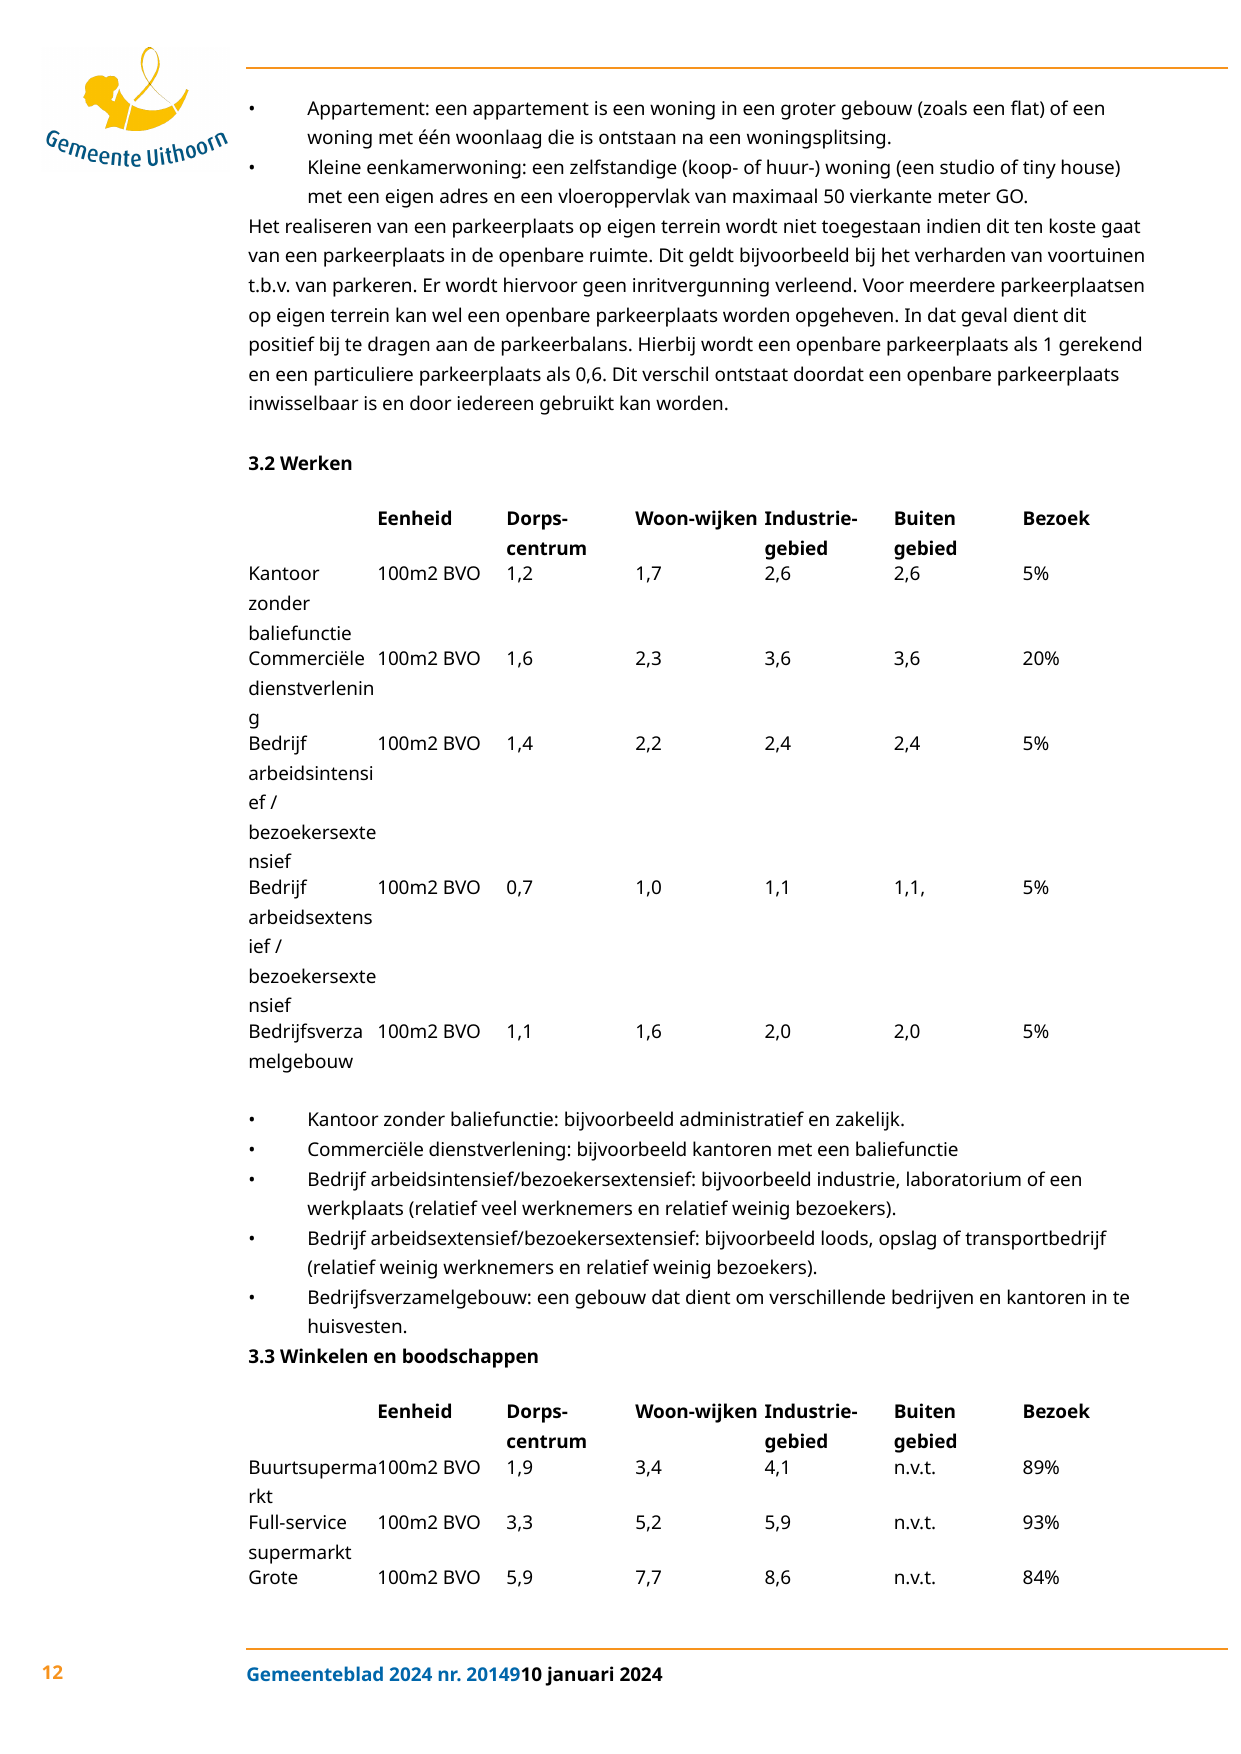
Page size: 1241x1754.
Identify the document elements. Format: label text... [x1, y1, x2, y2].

table_cell 2,4 [764, 730, 893, 874]
table_cell Full-service supermarkt [248, 1509, 377, 1564]
table_cell 0,7 [506, 874, 635, 1018]
table_cell 1,7 [635, 561, 764, 645]
table_cell 5% [1023, 1019, 1152, 1074]
table_header Industrie-gebied [764, 505, 893, 561]
table_cell 3,6 [764, 645, 893, 730]
table_cell Kantoor zonder baliefunctie [248, 561, 377, 645]
list Appartement: een appartement is een woning in een groter gebouw (zoals een flat) of een woning met één woonlaag die is ontstaan na een woningsplitsing. [248, 95, 1152, 150]
table_cell 1,1 [764, 874, 893, 1018]
table_cell 1,4 [506, 730, 635, 874]
list Bedrijfsverzamelgebouw: een gebouw dat dient om verschillende bedrijven en kantoren in te huisvesten. [248, 1284, 1152, 1339]
table_cell 5% [1023, 874, 1152, 1018]
table_cell 2,2 [635, 730, 764, 874]
list Bedrijf arbeidsextensief/bezoekersextensief: bijvoorbeeld loods, opslag of transportbedrijf (relatief weinig werknemers en relatief weinig bezoekers). [248, 1225, 1152, 1280]
table_cell 5% [1023, 730, 1152, 874]
table_header Woon-wijken [635, 1399, 764, 1454]
table_header Dorps-centrum [506, 505, 635, 561]
table_cell 1,1 [506, 1019, 635, 1074]
list Kleine eenkamerwoning: een zelfstandige (koop- of huur-) woning (een studio of tiny house) met een eigen adres en een vloeroppervlak van maximaal 50 vierkante meter GO. [248, 154, 1152, 209]
table_cell 2,3 [635, 645, 764, 730]
table_cell Bedrijf arbeidsextensief / bezoekersextensief [248, 874, 377, 1018]
table_cell Commerciële dienstverlening [248, 645, 377, 730]
table_cell 5,9 [764, 1509, 893, 1564]
table_cell 93% [1023, 1509, 1152, 1564]
table_cell 5,9 [506, 1565, 635, 1590]
table_header Dorps-centrum [506, 1399, 635, 1454]
table_cell Buurtsupermarkt [248, 1454, 377, 1509]
table_cell 5,2 [635, 1509, 764, 1564]
table_cell 1,9 [506, 1454, 635, 1509]
table_cell n.v.t. [894, 1509, 1022, 1564]
table_cell n.v.t. [894, 1565, 1022, 1590]
table_cell 100m2 BVO [377, 1509, 506, 1564]
table_cell 4,1 [764, 1454, 893, 1509]
table_cell 1,6 [635, 1019, 764, 1074]
table_cell 89% [1023, 1454, 1152, 1509]
table_cell 3,4 [635, 1454, 764, 1509]
table_cell 2,6 [764, 561, 893, 645]
table_cell 100m2 BVO [377, 561, 506, 645]
table_header Eenheid [377, 505, 506, 561]
table_header Eenheid [377, 1399, 506, 1454]
table_header [248, 505, 377, 561]
table_cell 100m2 BVO [377, 1454, 506, 1509]
table_header Industrie-gebied [764, 1399, 893, 1454]
table_cell 3,3 [506, 1509, 635, 1564]
table_cell 1,2 [506, 561, 635, 645]
table_header Buiten gebied [894, 1399, 1022, 1454]
table_header Buiten gebied [894, 505, 1022, 561]
table_cell n.v.t. [894, 1454, 1022, 1509]
list Bedrijf arbeidsintensief/bezoekersextensief: bijvoorbeeld industrie, laboratorium of een werkplaats (relatief veel werknemers en relatief weinig bezoekers). [248, 1166, 1152, 1221]
table_cell 3,6 [894, 645, 1022, 730]
text Het realiseren van een parkeerplaats op eigen terrein wordt niet toegestaan indien dit ten koste gaat van een parkeerplaats in de openbare ruimte. Dit geldt bijvoorbeeld bij het verharden van voortuinen t.b.v. van parkeren. Er wordt hiervoor geen inritvergunning verleend. Voor meerdere parkeerplaatsen op eigen terrein kan wel een openbare parkeerplaats worden opgeheven. In dat geval dient dit positief bij te dragen aan de parkeerbalans. Hierbij wordt een openbare parkeerplaats als 1 gerekend en een particuliere parkeerplaats als 0,6. Dit verschil ontstaat doordat een openbare parkeerplaats inwisselbaar is en door iedereen gebruikt kan worden. [248, 213, 1152, 416]
table_cell 2,0 [764, 1019, 893, 1074]
table_cell 2,4 [894, 730, 1022, 874]
table_cell 1,0 [635, 874, 764, 1018]
table_header Woon-wijken [635, 505, 764, 561]
table_cell Bedrijfsverzamelgebouw [248, 1019, 377, 1074]
table_header Bezoek [1023, 505, 1152, 561]
table_cell 100m2 BVO [377, 1565, 506, 1590]
table_cell 100m2 BVO [377, 1019, 506, 1074]
table_cell 5% [1023, 561, 1152, 645]
table_cell 100m2 BVO [377, 645, 506, 730]
picture [41, 47, 231, 172]
table_cell 8,6 [764, 1565, 893, 1590]
table_cell 1,1, [894, 874, 1022, 1018]
table_cell 100m2 BVO [377, 730, 506, 874]
text 3.3 Winkelen en boodschappen [248, 1343, 1152, 1369]
table_header [248, 1399, 377, 1454]
table_cell 2,0 [894, 1019, 1022, 1074]
table_cell 100m2 BVO [377, 874, 506, 1018]
table_cell 1,6 [506, 645, 635, 730]
table_cell 20% [1023, 645, 1152, 730]
table_cell 7,7 [635, 1565, 764, 1590]
table_cell 2,6 [894, 561, 1022, 645]
table_cell 84% [1023, 1565, 1152, 1590]
table_cell Bedrijf arbeidsintensief / bezoekersextensief [248, 730, 377, 874]
table_header Bezoek [1023, 1399, 1152, 1454]
list Kantoor zonder baliefunctie: bijvoorbeeld administratief en zakelijk. [248, 1107, 1152, 1132]
text 3.2 Werken [248, 450, 1152, 476]
table_cell Grote [248, 1565, 377, 1590]
list Commerciële dienstverlening: bijvoorbeeld kantoren met een baliefunctie [248, 1136, 1152, 1162]
